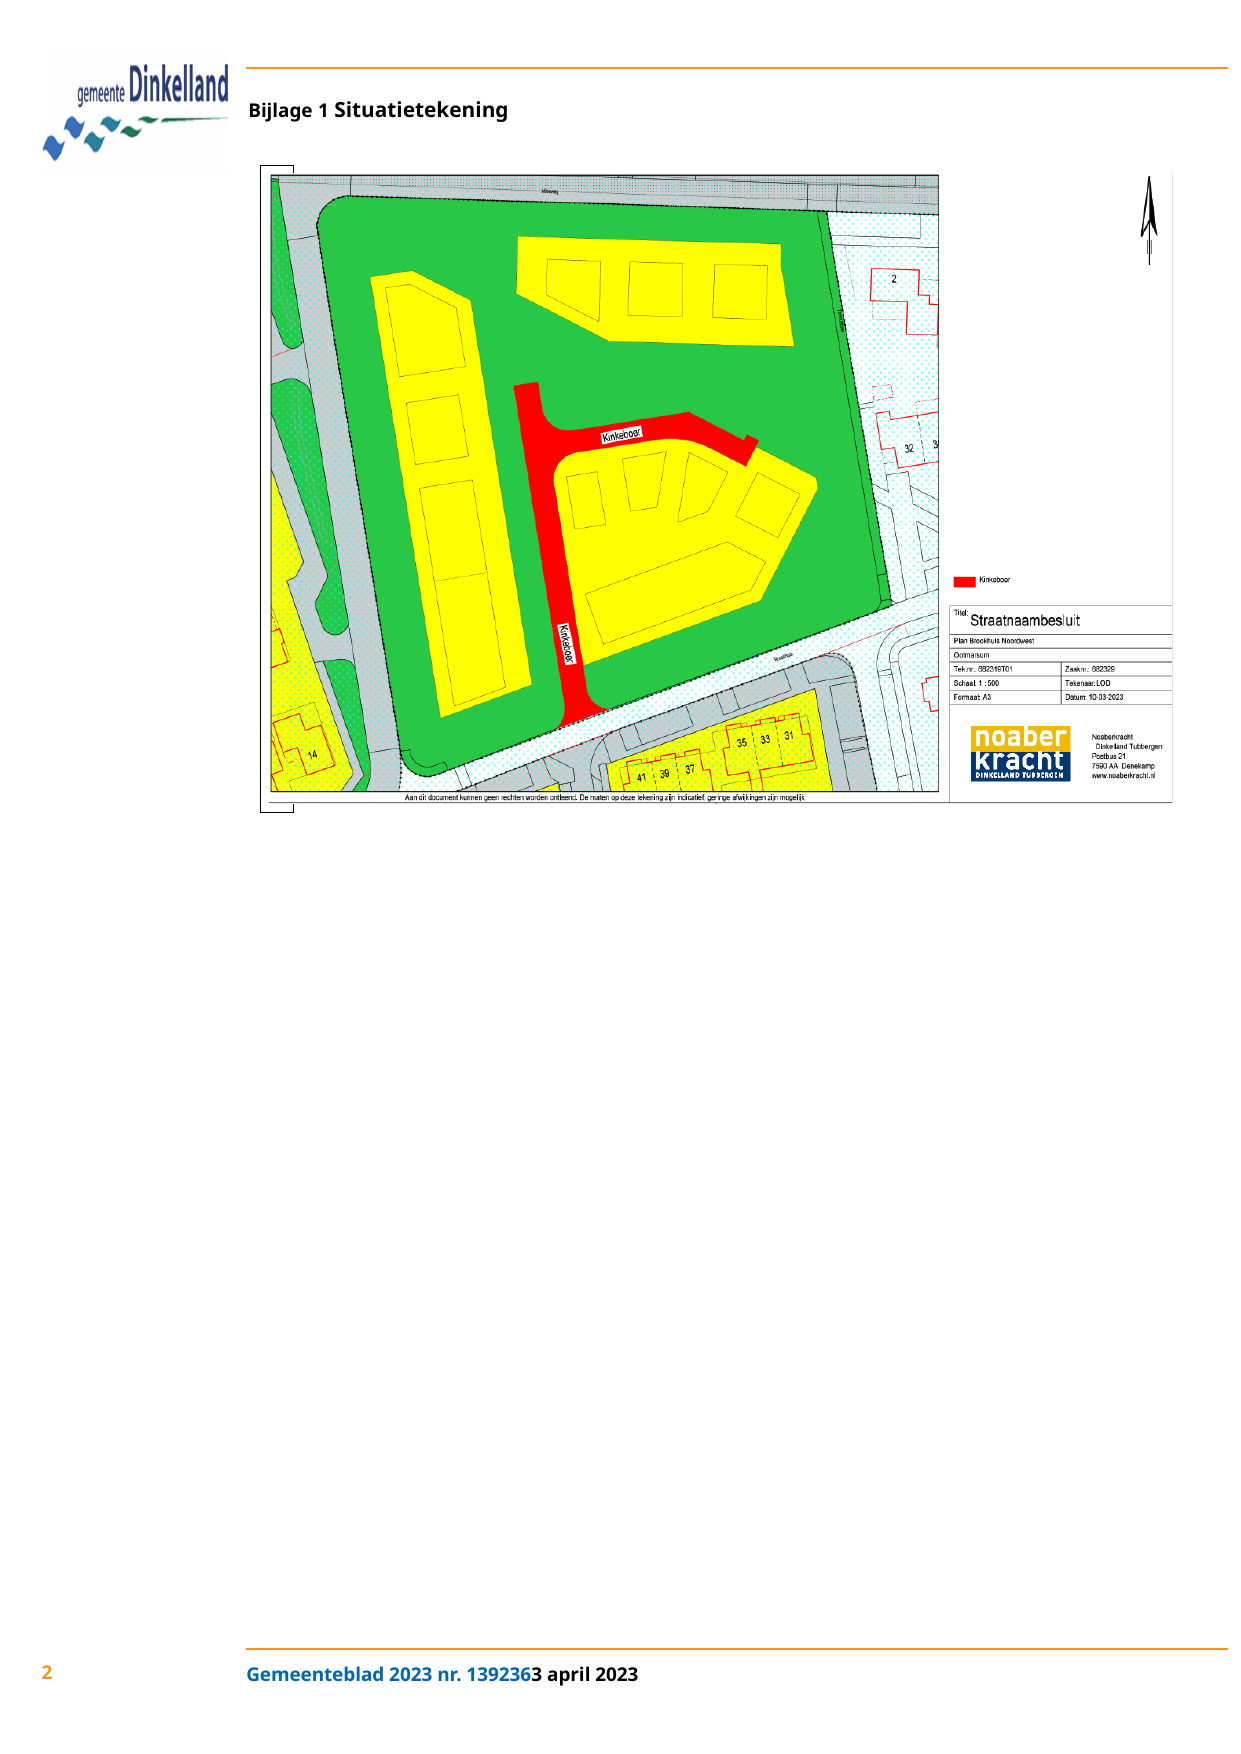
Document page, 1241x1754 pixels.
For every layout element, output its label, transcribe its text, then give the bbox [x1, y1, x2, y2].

picture [41, 47, 231, 172]
text Bijlage 1 Situatietekening [248, 95, 1152, 123]
picture [268, 173, 1173, 804]
